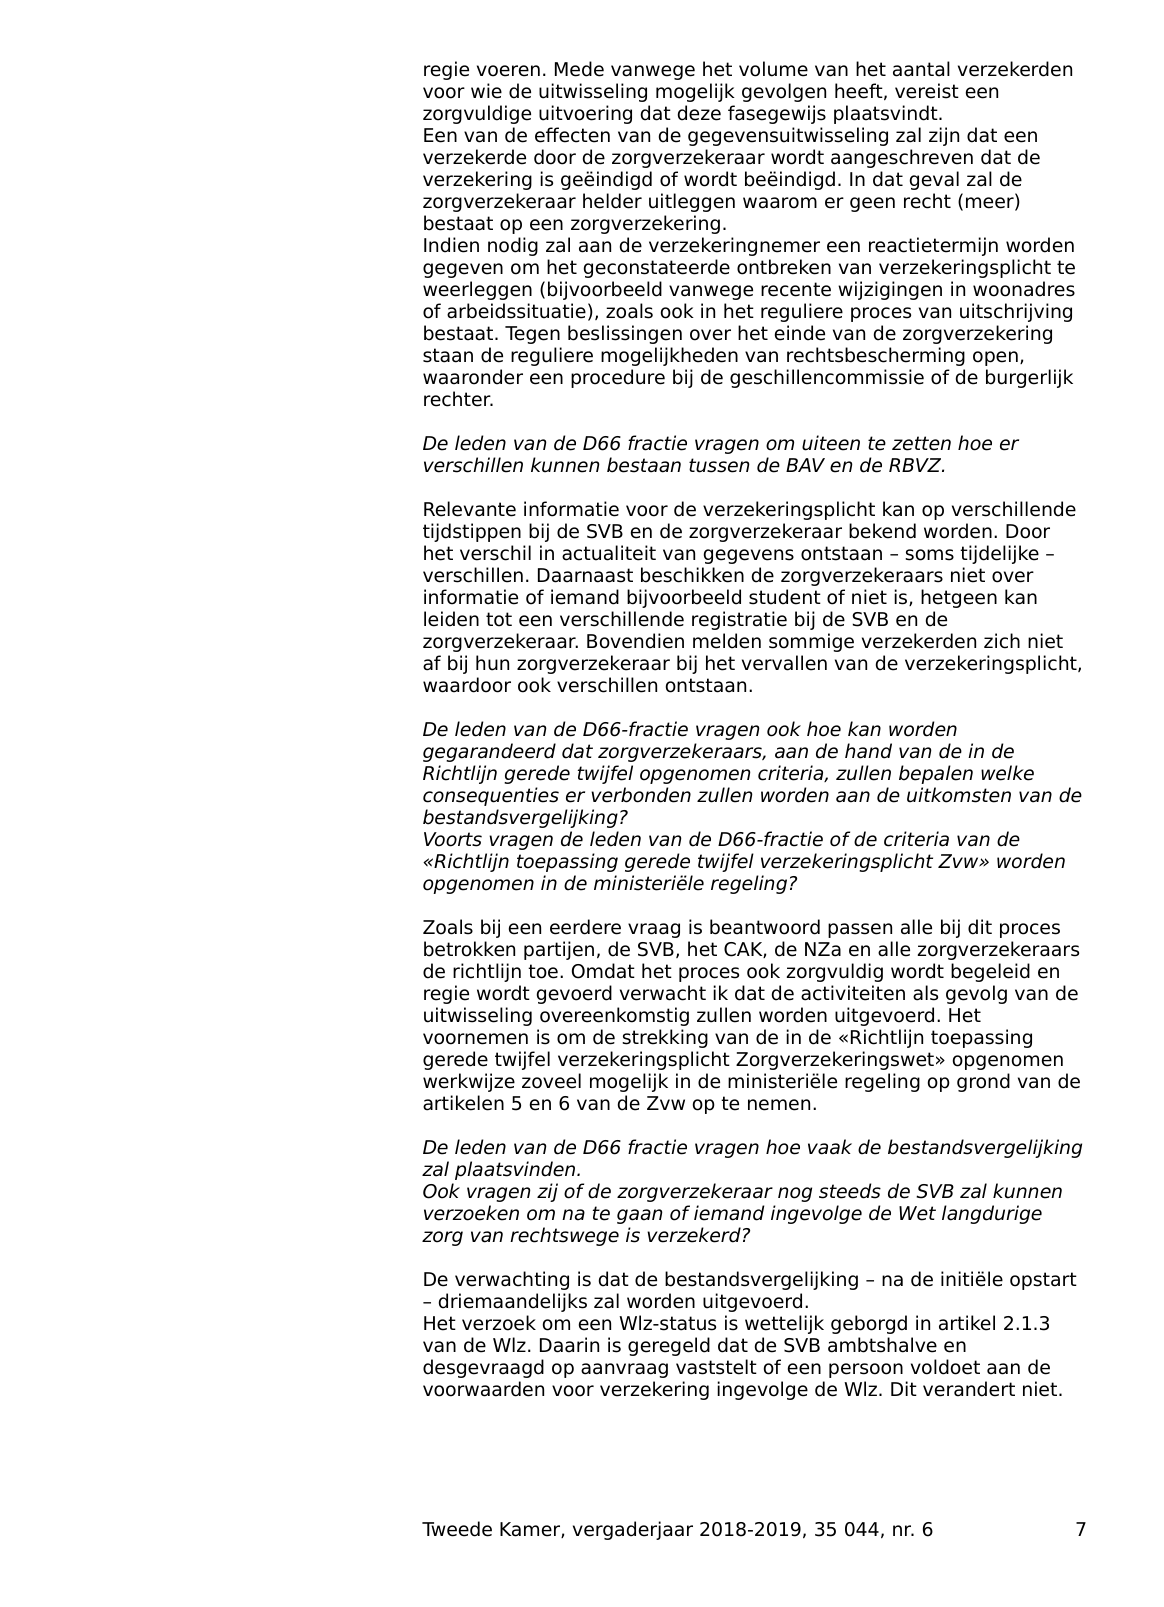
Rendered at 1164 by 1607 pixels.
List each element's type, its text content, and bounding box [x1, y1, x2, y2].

text regie voeren. Mede vanwege het volume van het aantal verzekerden voor wie de uitwisseling mogelijk gevolgen heeft, vereist een zorgvuldige uitvoering dat deze fasegewijs plaatsvindt. [422, 59, 1087, 125]
text De leden van de D66 fractie vragen hoe vaak de bestandsvergelijking zal plaatsvinden. [422, 1137, 1087, 1181]
text Indien nodig zal aan de verzekeringnemer een reactietermijn worden gegeven om het geconstateerde ontbreken van verzekeringsplicht te weerleggen (bijvoorbeeld vanwege recente wijzigingen in woonadres of arbeidssituatie), zoals ook in het reguliere proces van uitschrijving bestaat. Tegen beslissingen over het einde van de zorgverzekering staan de reguliere mogelijkheden van rechtsbescherming open, waaronder een procedure bij de geschillencommissie of de burgerlijk rechter. [422, 235, 1087, 411]
text Voorts vragen de leden van de D66-fractie of de criteria van de «Richtlijn toepassing gerede twijfel verzekeringsplicht Zvw» worden opgenomen in de ministeriële regeling? [422, 829, 1087, 895]
text Relevante informatie voor de verzekeringsplicht kan op verschillende tijdstippen bij de SVB en de zorgverzekeraar bekend worden. Door het verschil in actualiteit van gegevens ontstaan – soms tijdelijke – verschillen. Daarnaast beschikken de zorgverzekeraars niet over informatie of iemand bijvoorbeeld student of niet is, hetgeen kan leiden tot een verschillende registratie bij de SVB en de zorgverzekeraar. Bovendien melden sommige verzekerden zich niet af bij hun zorgverzekeraar bij het vervallen van de verzekeringsplicht, waardoor ook verschillen ontstaan. [422, 499, 1087, 697]
text Zoals bij een eerdere vraag is beantwoord passen alle bij dit proces betrokken partijen, de SVB, het CAK, de NZa en alle zorgverzekeraars de richtlijn toe. Omdat het proces ook zorgvuldig wordt begeleid en regie wordt gevoerd verwacht ik dat de activiteiten als gevolg van de uitwisseling overeenkomstig zullen worden uitgevoerd. Het voornemen is om de strekking van de in de «Richtlijn toepassing gerede twijfel verzekeringsplicht Zorgverzekeringswet» opgenomen werkwijze zoveel mogelijk in de ministeriële regeling op grond van de artikelen 5 en 6 van de Zvw op te nemen. [422, 917, 1087, 1115]
text De leden van de D66-fractie vragen ook hoe kan worden gegarandeerd dat zorgverzekeraars, aan de hand van de in de Richtlijn gerede twijfel opgenomen criteria, zullen bepalen welke consequenties er verbonden zullen worden aan de uitkomsten van de bestandsvergelijking? [422, 719, 1087, 829]
text De verwachting is dat de bestandsvergelijking – na de initiële opstart – driemaandelijks zal worden uitgevoerd. [422, 1269, 1087, 1313]
text Ook vragen zij of de zorgverzekeraar nog steeds de SVB zal kunnen verzoeken om na te gaan of iemand ingevolge de Wet langdurige zorg van rechtswege is verzekerd? [422, 1181, 1087, 1247]
text Het verzoek om een Wlz-status is wettelijk geborgd in artikel 2.1.3 van de Wlz. Daarin is geregeld dat de SVB ambtshalve en desgevraagd op aanvraag vaststelt of een persoon voldoet aan de voorwaarden voor verzekering ingevolge de Wlz. Dit verandert niet. [422, 1313, 1087, 1401]
text De leden van de D66 fractie vragen om uiteen te zetten hoe er verschillen kunnen bestaan tussen de BAV en de RBVZ. [422, 433, 1087, 477]
text Een van de effecten van de gegevensuitwisseling zal zijn dat een verzekerde door de zorgverzekeraar wordt aangeschreven dat de verzekering is geëindigd of wordt beëindigd. In dat geval zal de zorgverzekeraar helder uitleggen waarom er geen recht (meer) bestaat op een zorgverzekering. [422, 125, 1087, 235]
